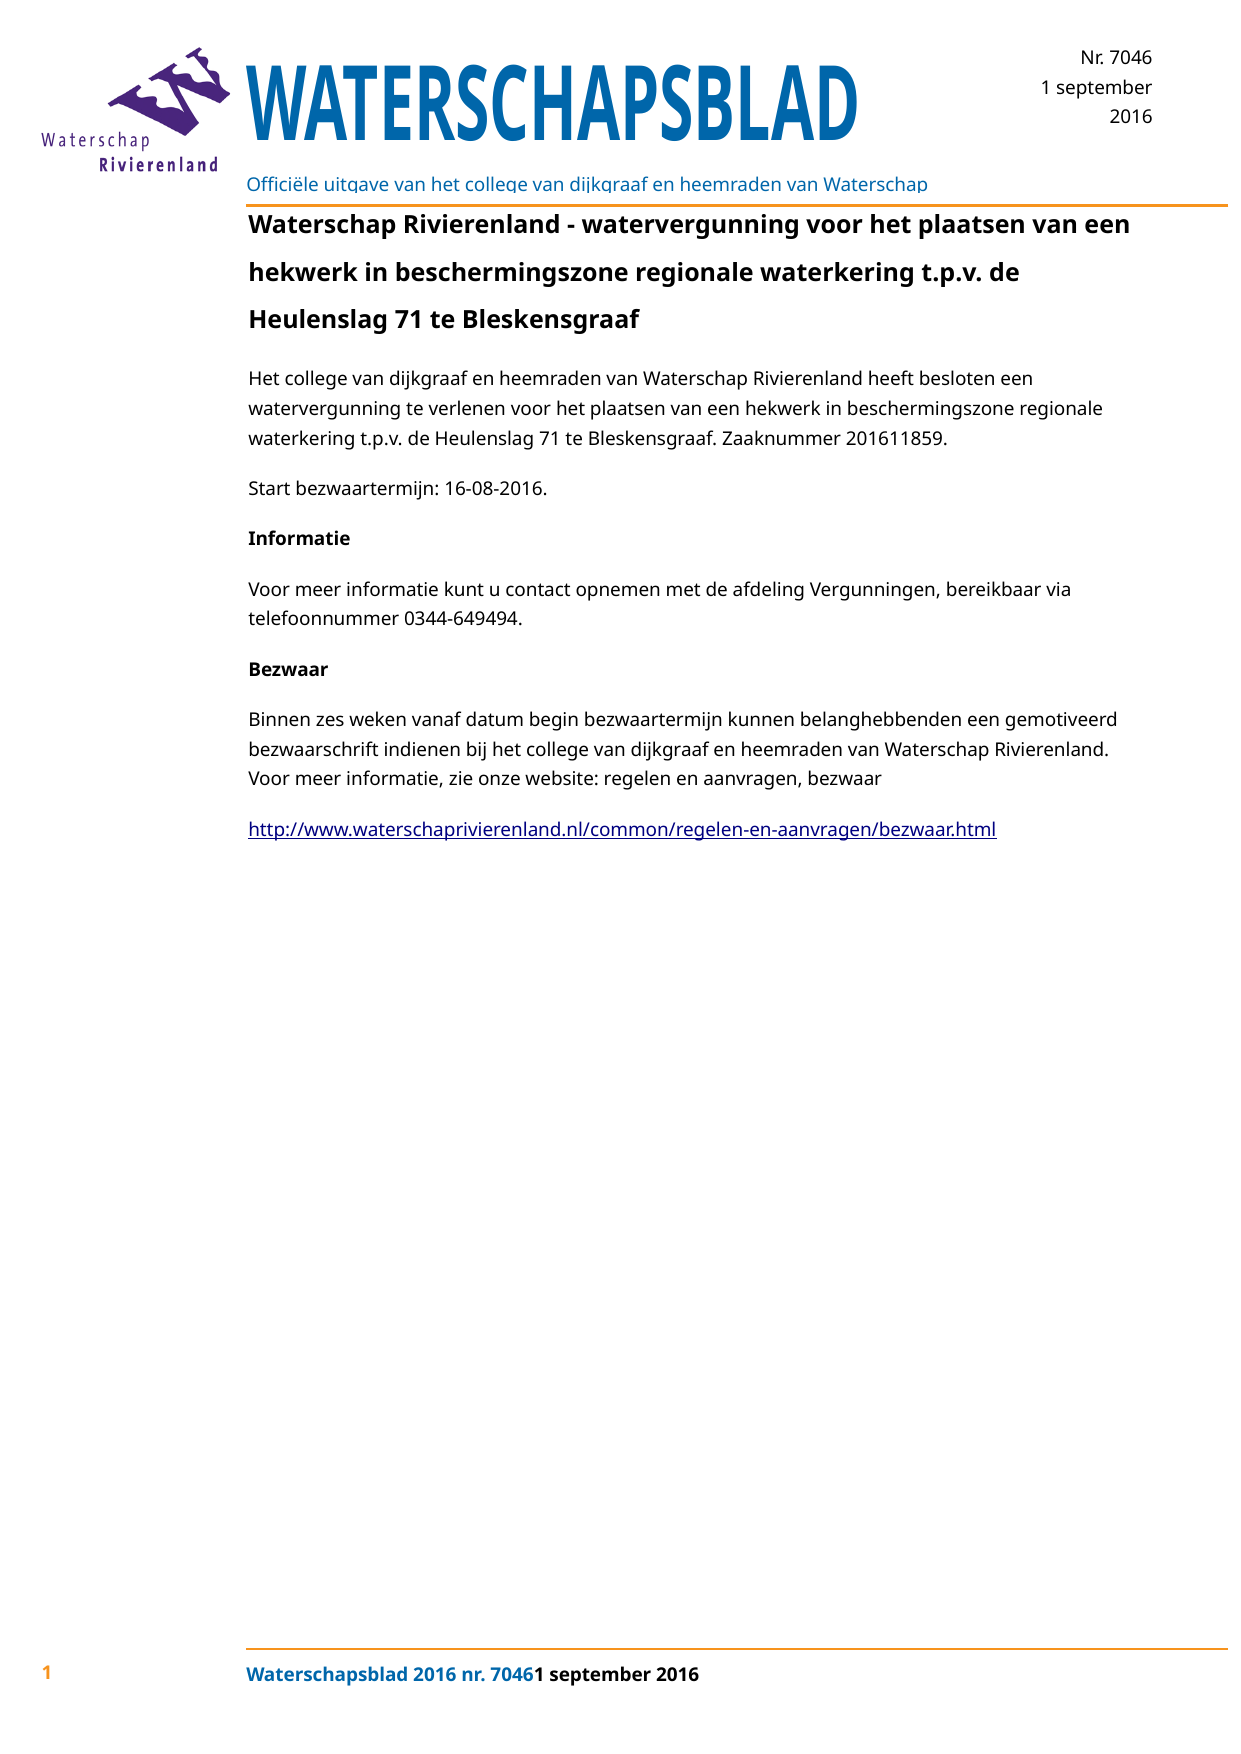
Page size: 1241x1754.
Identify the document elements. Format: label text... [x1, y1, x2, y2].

text Waterschap Rivierenland - watervergunning voor het plaatsen van een hekwerk in beschermingszone regionale waterkering t.p.v. de Heulenslag 71 te Bleskensgraaf [248, 207, 1152, 336]
text Bezwaar [248, 656, 1152, 682]
text Informatie [248, 526, 1152, 551]
text Voor meer informatie kunt u contact opnemen met de afdeling Vergunningen, bereikbaar via telefoonnummer 0344-649494. [248, 576, 1152, 631]
text Het college van dijkgraaf en heemraden van Waterschap Rivierenland heeft besloten een watervergunning te verlenen voor het plaatsen van een hekwerk in beschermingszone regionale waterkering t.p.v. de Heulenslag 71 te Bleskensgraaf. Zaaknummer 201611859. [248, 366, 1152, 450]
picture [41, 47, 231, 172]
text Start bezwaartermijn: 16-08-2016. [248, 475, 1152, 501]
text http://www.waterschaprivierenland.nl/common/regelen-en-aanvragen/bezwaar.html [248, 816, 1152, 842]
text Binnen zes weken vanaf datum begin bezwaartermijn kunnen belanghebbenden een gemotiveerd bezwaarschrift indienen bij het college van dijkgraaf en heemraden van Waterschap Rivierenland. Voor meer informatie, zie onze website: regelen en aanvragen, bezwaar [248, 706, 1152, 791]
